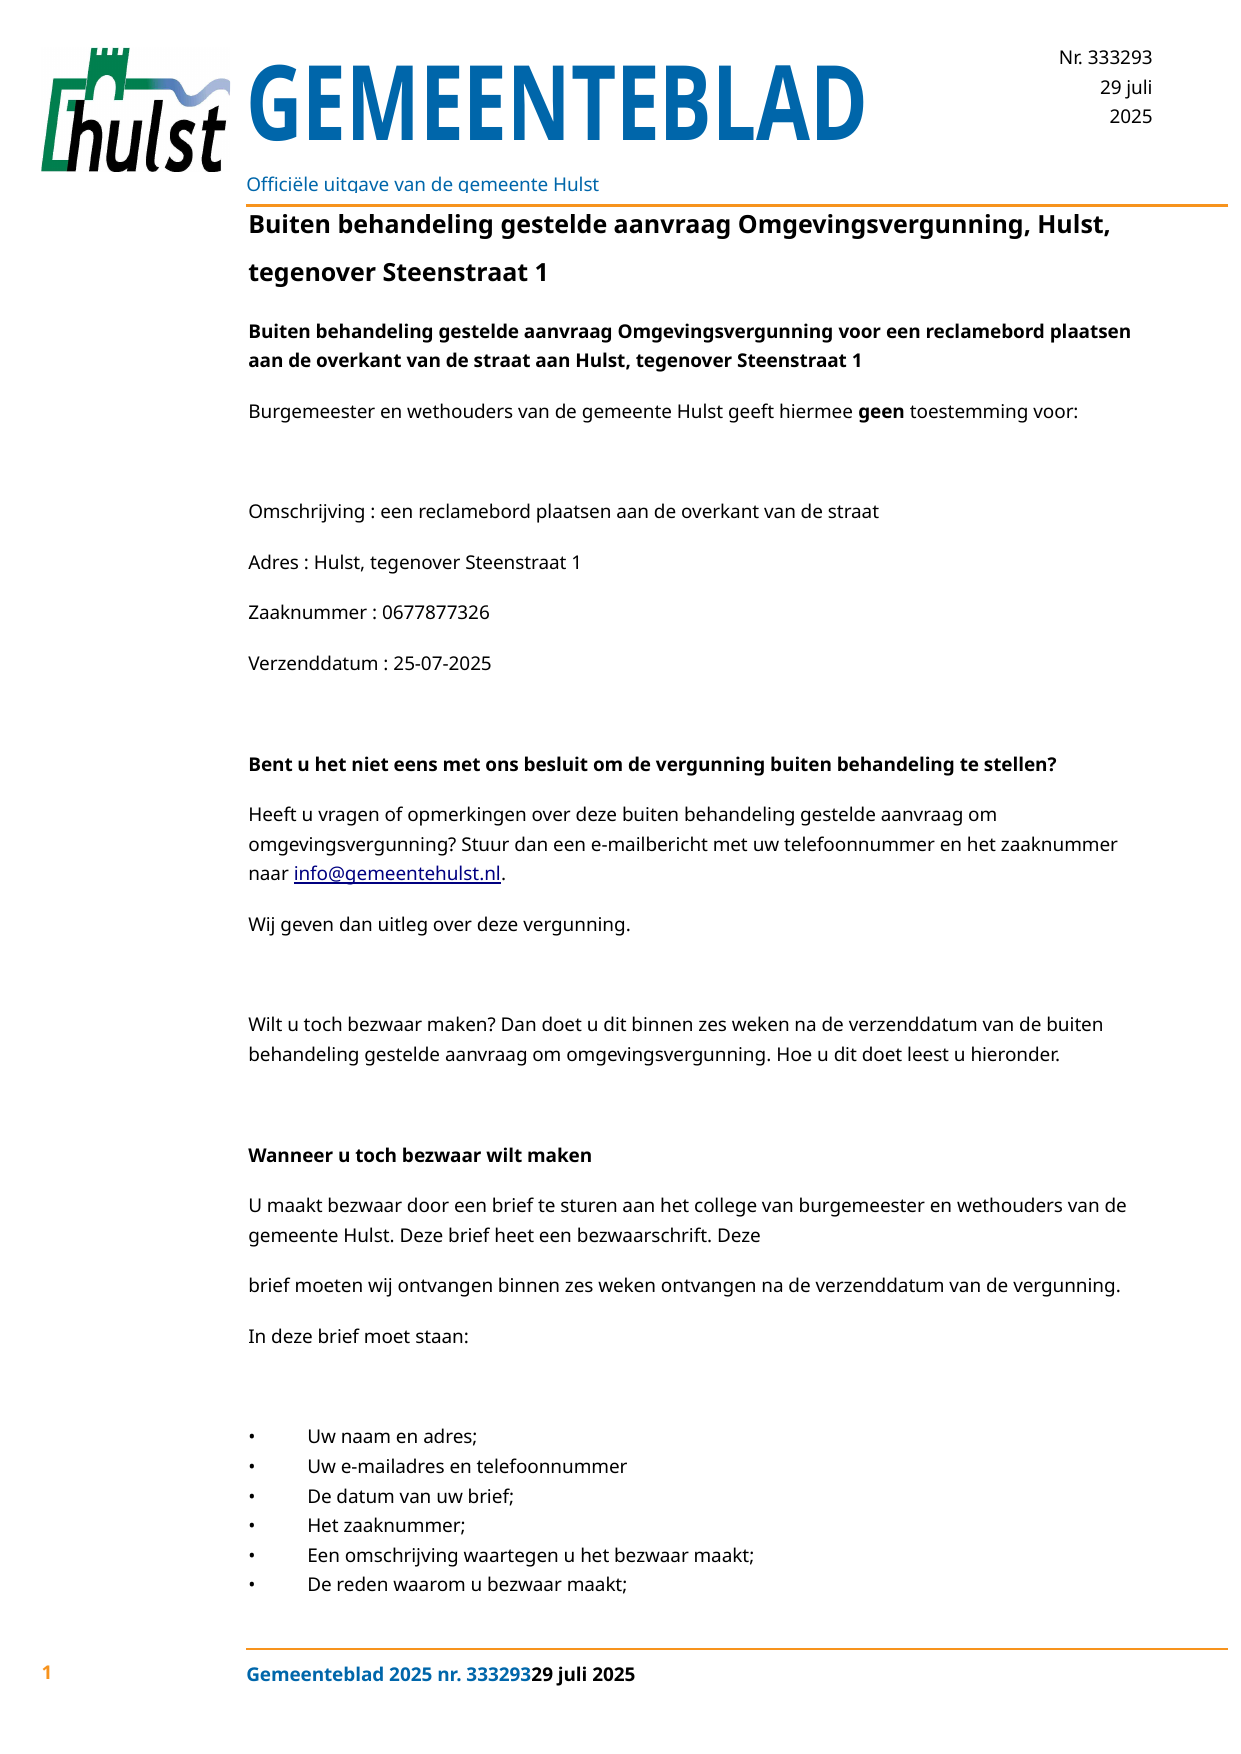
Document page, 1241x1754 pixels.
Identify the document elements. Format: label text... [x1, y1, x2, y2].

text In deze brief moet staan: [248, 1323, 1152, 1349]
text Heeft u vragen of opmerkingen over deze buiten behandeling gestelde aanvraag om omgevingsvergunning? Stuur dan een e-mailbericht met uw telefoonnummer en het zaaknummer naar info@gemeentehulst.nl. [248, 801, 1152, 886]
list De reden waarom u bezwaar maakt; [248, 1572, 1152, 1597]
list Uw naam en adres; [248, 1424, 1152, 1449]
text Buiten behandeling gestelde aanvraag Omgevingsvergunning, Hulst, tegenover Steenstraat 1 [248, 207, 1152, 288]
text Adres : Hulst, tegenover Steenstraat 1 [248, 549, 1152, 575]
text U maakt bezwaar door een brief te sturen aan het college van burgemeester en wethouders van de gemeente Hulst. Deze brief heet een bezwaarschrift. Deze [248, 1192, 1152, 1248]
text Wanneer u toch bezwaar wilt maken [248, 1142, 1152, 1168]
text Zaaknummer : 0677877326 [248, 599, 1152, 625]
list De datum van uw brief; [248, 1483, 1152, 1509]
text Omschrijving : een reclamebord plaatsen aan de overkant van de straat [248, 499, 1152, 524]
list Het zaaknummer; [248, 1512, 1152, 1538]
list Uw e-mailadres en telefoonnummer [248, 1453, 1152, 1479]
text Wilt u toch bezwaar maken? Dan doet u dit binnen zes weken na de verzenddatum van de buiten behandeling gestelde aanvraag om omgevingsvergunning. Hoe u dit doet leest u hieronder. [248, 1012, 1152, 1067]
text Wij geven dan uitleg over deze vergunning. [248, 911, 1152, 937]
picture [41, 47, 231, 172]
text Buiten behandeling gestelde aanvraag Omgevingsvergunning voor een reclamebord plaatsen aan de overkant van de straat aan Hulst, tegenover Steenstraat 1 [248, 318, 1152, 373]
text Burgemeester en wethouders van de gemeente Hulst geeft hiermee geen toestemming voor: [248, 398, 1152, 424]
text Bent u het niet eens met ons besluit om de vergunning buiten behandeling te stellen? [248, 751, 1152, 777]
text Verzenddatum : 25-07-2025 [248, 650, 1152, 676]
text brief moeten wij ontvangen binnen zes weken ontvangen na de verzenddatum van de vergunning. [248, 1272, 1152, 1298]
list Een omschrijving waartegen u het bezwaar maakt; [248, 1542, 1152, 1568]
